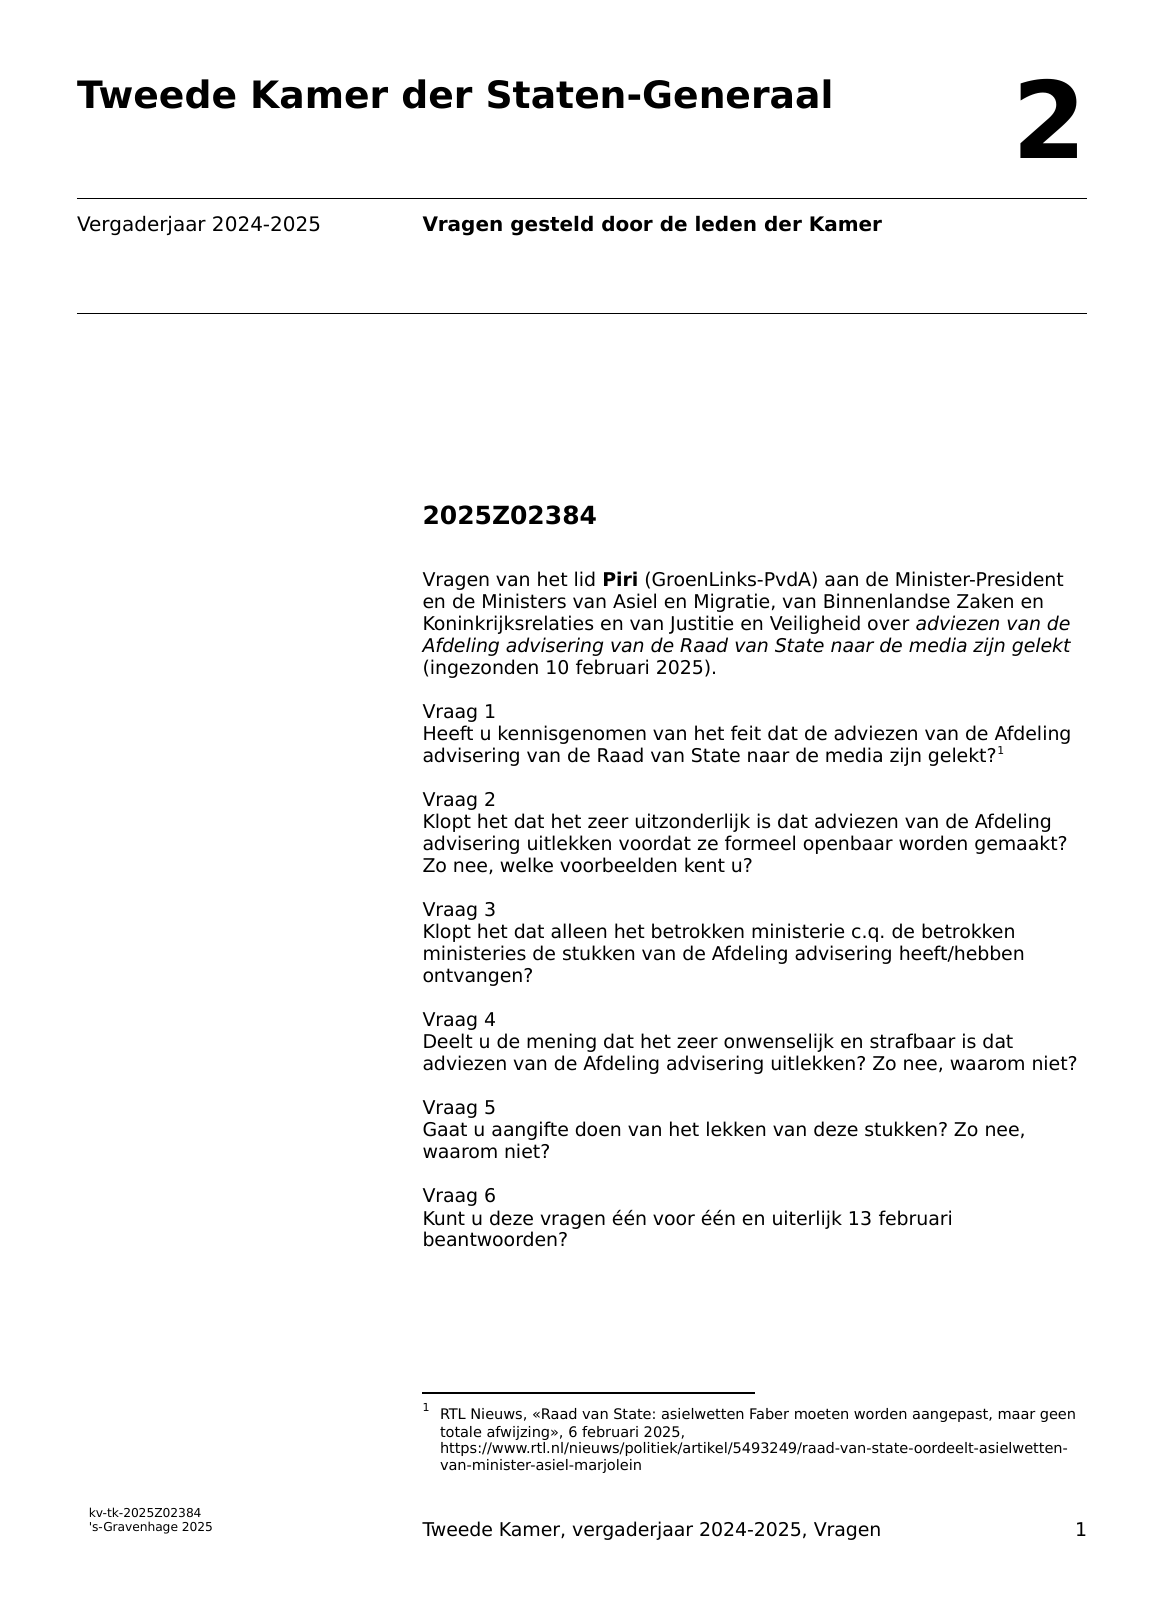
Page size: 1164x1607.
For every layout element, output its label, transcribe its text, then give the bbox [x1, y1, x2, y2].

table_cell Vergaderjaar 2024-2025 [77, 199, 422, 313]
table_cell Vragen gesteld door de leden der Kamer [422, 199, 1087, 313]
text 2025Z02384 [422, 501, 1087, 531]
text Heeft u kennisgenomen van het feit dat de adviezen van de Afdeling advisering van de Raad van State naar de media zijn gelekt? [422, 723, 1087, 767]
text Vraag 6 [422, 1185, 1087, 1207]
text Gaat u aangifte doen van het lekken van deze stukken? Zo nee, waarom niet? [422, 1119, 1087, 1163]
text Klopt het dat alleen het betrokken ministerie c.q. de betrokken ministeries de stukken van de Afdeling advisering heeft/hebben ontvangen? [422, 921, 1087, 987]
table_header Tweede Kamer der Staten-Generaal [77, 59, 886, 198]
table_header 2 [886, 59, 1087, 198]
text Vraag 2 [422, 789, 1087, 811]
text Vraag 4 [422, 1009, 1087, 1031]
text Vragen van het lid Piri (GroenLinks-PvdA) aan de Minister-President en de Ministers van Asiel en Migratie, van Binnenlandse Zaken en Koninkrijksrelaties en van Justitie en Veiligheid over adviezen van de Afdeling advisering van de Raad van State naar de media zijn gelekt (ingezonden 10 februari 2025). [422, 569, 1087, 679]
text Vraag 1 [422, 701, 1087, 723]
text Vraag 3 [422, 899, 1087, 921]
text Klopt het dat het zeer uitzonderlijk is dat adviezen van de Afdeling advisering uitlekken voordat ze formeel openbaar worden gemaakt? Zo nee, welke voorbeelden kent u? [422, 811, 1087, 877]
text Vraag 5 [422, 1097, 1087, 1119]
text Deelt u de mening dat het zeer onwenselijk en strafbaar is dat adviezen van de Afdeling advisering uitlekken? Zo nee, waarom niet? [422, 1031, 1087, 1075]
text 's-Gravenhage 2025 [88, 1520, 323, 1534]
text kv-tk-2025Z02384 [88, 1506, 323, 1520]
text Kunt u deze vragen één voor één en uiterlijk 13 februari beantwoorden? [422, 1207, 1087, 1251]
text RTL Nieuws, «Raad van State: asielwetten Faber moeten worden aangepast, maar geen totale afwijzing», 6 februari 2025, https://www.rtl.nl/nieuws/politiek/artikel/5493249/raad-van-state-oordeelt-asielwetten-van-minister-asiel-marjolein [422, 1402, 1087, 1474]
